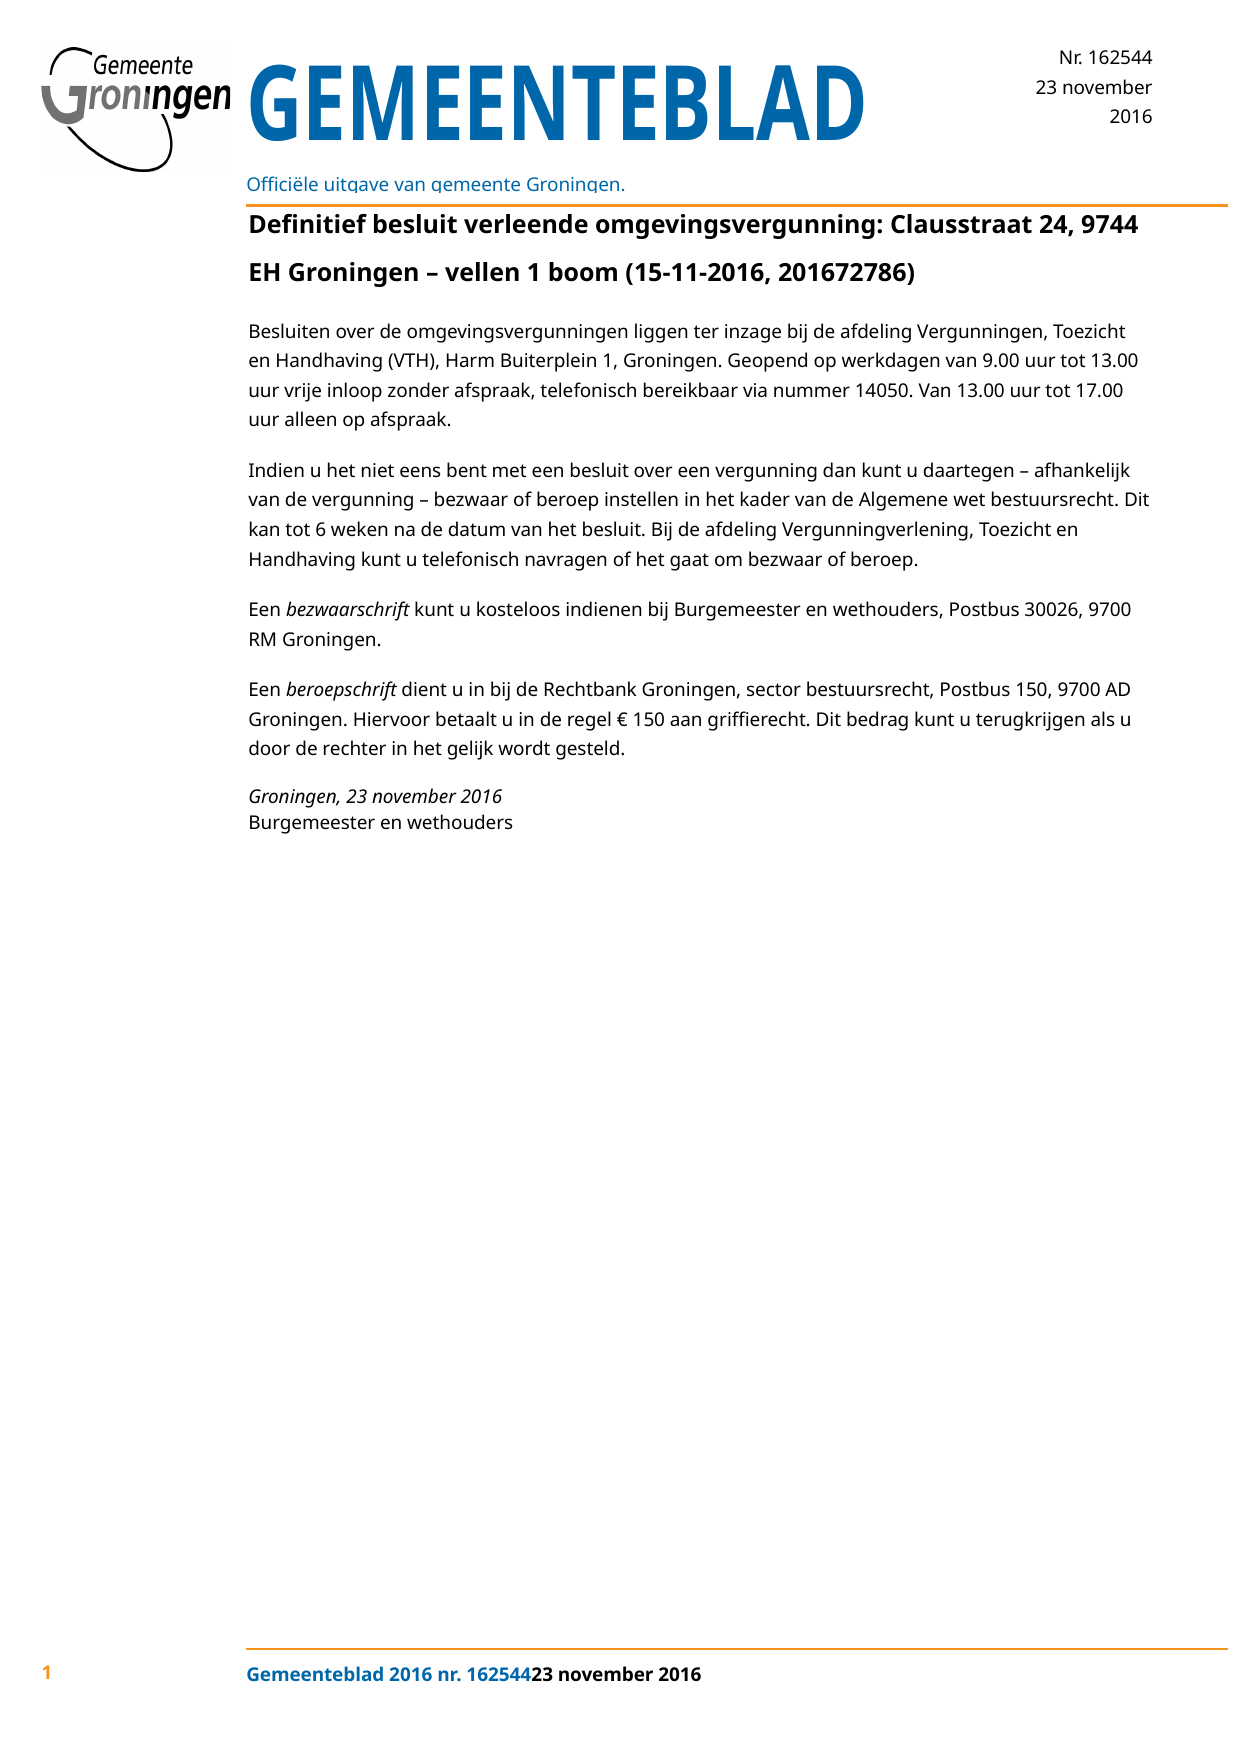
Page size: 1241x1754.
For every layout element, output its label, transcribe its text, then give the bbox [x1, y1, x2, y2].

text Besluiten over de omgevingsvergunningen liggen ter inzage bij de afdeling Vergunningen, Toezicht en Handhaving (VTH), Harm Buiterplein 1, Groningen. Geopend op werkdagen van 9.00 uur tot 13.00 uur vrije inloop zonder afspraak, telefonisch bereikbaar via nummer 14050. Van 13.00 uur tot 17.00 uur alleen op afspraak. [248, 318, 1152, 432]
text Burgemeester en wethouders [248, 809, 1152, 835]
text Indien u het niet eens bent met een besluit over een vergunning dan kunt u daartegen – afhankelijk van de vergunning – bezwaar of beroep instellen in het kader van de Algemene wet bestuursrecht. Dit kan tot 6 weken na de datum van het besluit. Bij de afdeling Vergunningverlening, Toezicht en Handhaving kunt u telefonisch navragen of het gaat om bezwaar of beroep. [248, 457, 1152, 572]
text Een beroepschrift dient u in bij de Rechtbank Groningen, sector bestuursrecht, Postbus 150, 9700 AD Groningen. Hiervoor betaalt u in de regel € 150 aan griffierecht. Dit bedrag kunt u terugkrijgen als u door de rechter in het gelijk wordt gesteld. [248, 676, 1152, 761]
text Groningen, 23 november 2016 [248, 783, 1152, 809]
text Definitief besluit verleende omgevingsvergunning: Clausstraat 24, 9744 EH Groningen – vellen 1 boom (15-11-2016, 201672786) [248, 207, 1152, 288]
text Een bezwaarschrift kunt u kosteloos indienen bij Burgemeester en wethouders, Postbus 30026, 9700 RM Groningen. [248, 596, 1152, 652]
picture [41, 47, 231, 172]
